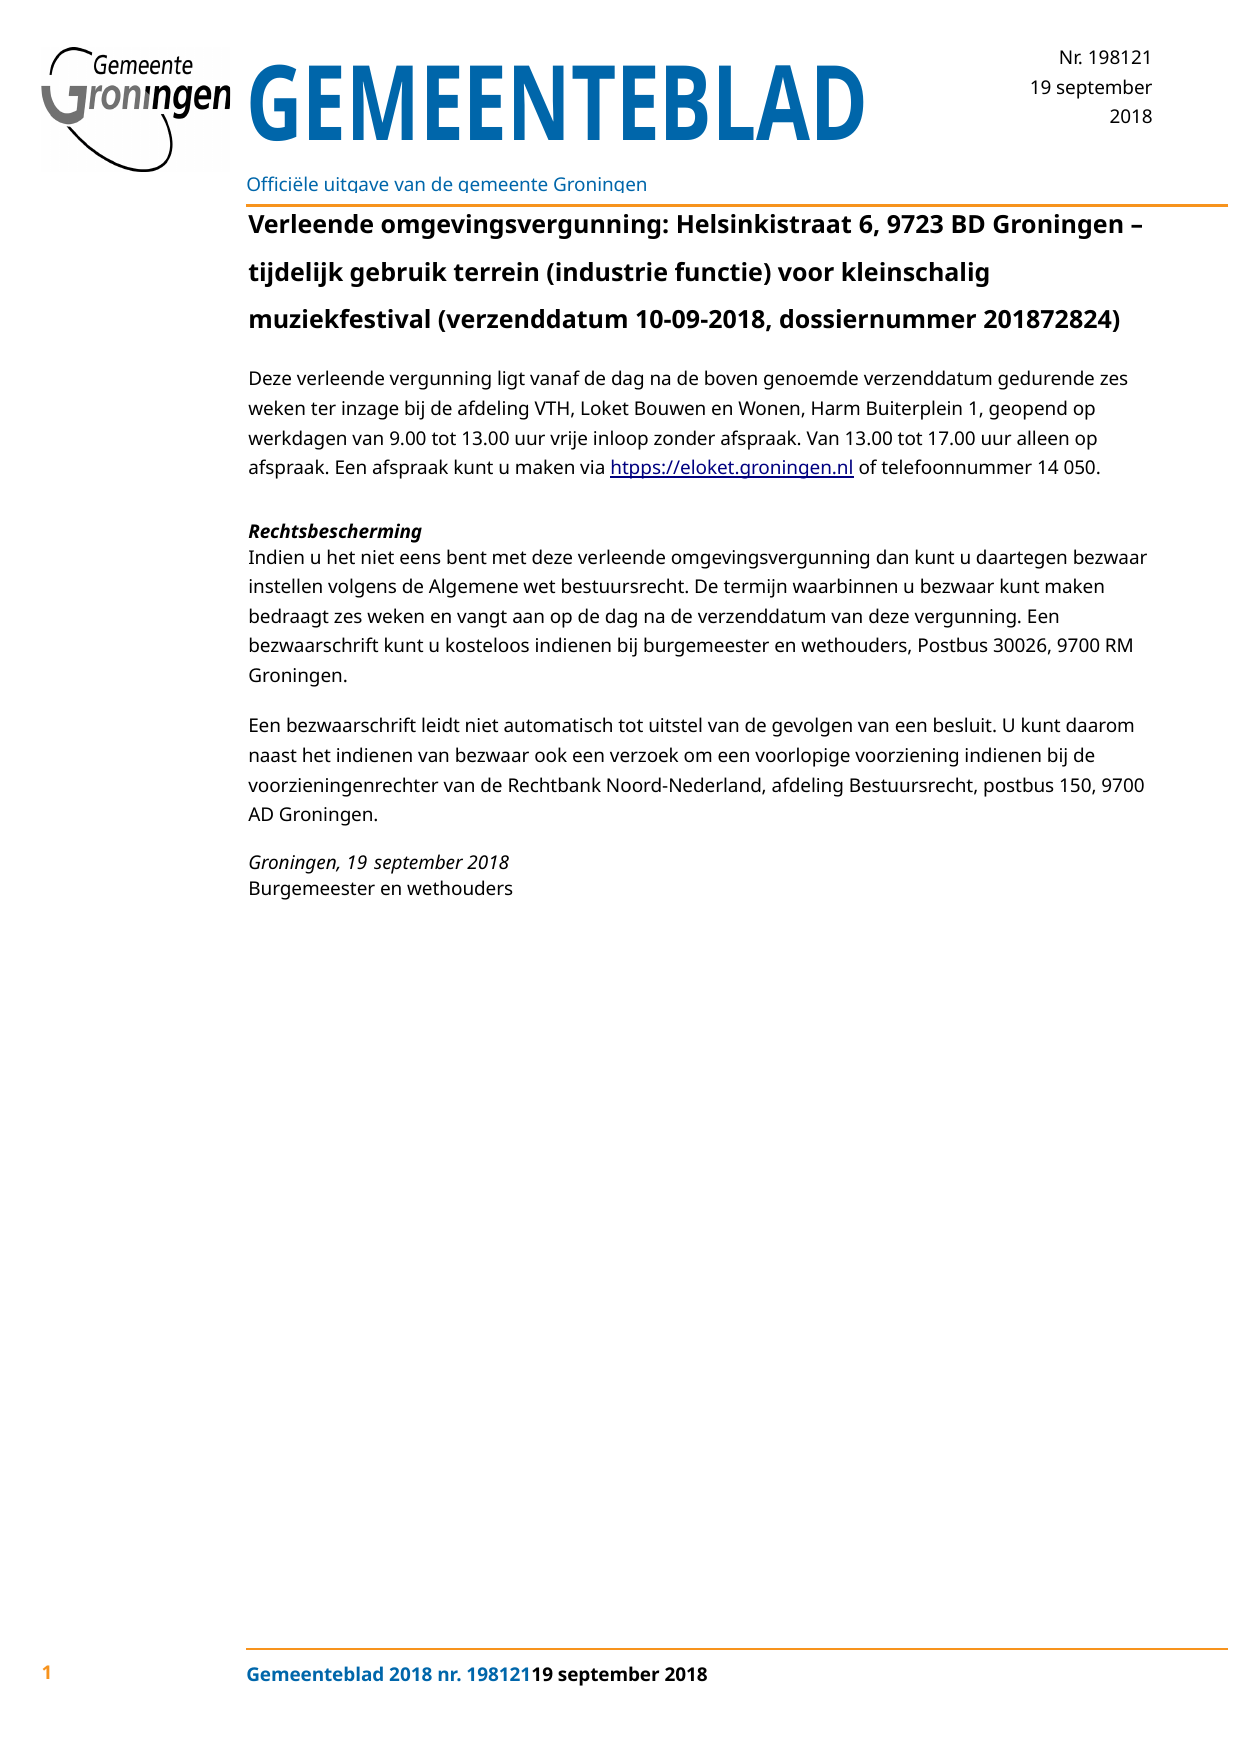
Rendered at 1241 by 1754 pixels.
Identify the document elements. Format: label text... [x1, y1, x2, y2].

text Rechtsbescherming [248, 518, 1152, 544]
text Deze verleende vergunning ligt vanaf de dag na de boven genoemde verzenddatum gedurende zes weken ter inzage bij de afdeling VTH, Loket Bouwen en Wonen, Harm Buiterplein 1, geopend op werkdagen van 9.00 tot 13.00 uur vrije inloop zonder afspraak. Van 13.00 tot 17.00 uur alleen op afspraak. Een afspraak kunt u maken via htpps://eloket.groningen.nl of telefoonnummer 14 050. [248, 366, 1152, 480]
text Een bezwaarschrift leidt niet automatisch tot uitstel van de gevolgen van een besluit. U kunt daarom naast het indienen van bezwaar ook een verzoek om een voorlopige voorziening indienen bij de voorzieningenrechter van de Rechtbank Noord-Nederland, afdeling Bestuursrecht, postbus 150, 9700 AD Groningen. [248, 713, 1152, 827]
picture [41, 47, 231, 172]
text Indien u het niet eens bent met deze verleende omgevingsvergunning dan kunt u daartegen bezwaar instellen volgens de Algemene wet bestuursrecht. De termijn waarbinnen u bezwaar kunt maken bedraagt zes weken en vangt aan op de dag na de verzenddatum van deze vergunning. Een bezwaarschrift kunt u kosteloos indienen bij burgemeester en wethouders, Postbus 30026, 9700 RM Groningen. [248, 544, 1152, 688]
text Verleende omgevingsvergunning: Helsinkistraat 6, 9723 BD Groningen – tijdelijk gebruik terrein (industrie functie) voor kleinschalig muziekfestival (verzenddatum 10-09-2018, dossiernummer 201872824) [248, 207, 1152, 336]
text Burgemeester en wethouders [248, 875, 1152, 901]
text Groningen, 19 september 2018 [248, 849, 1152, 875]
